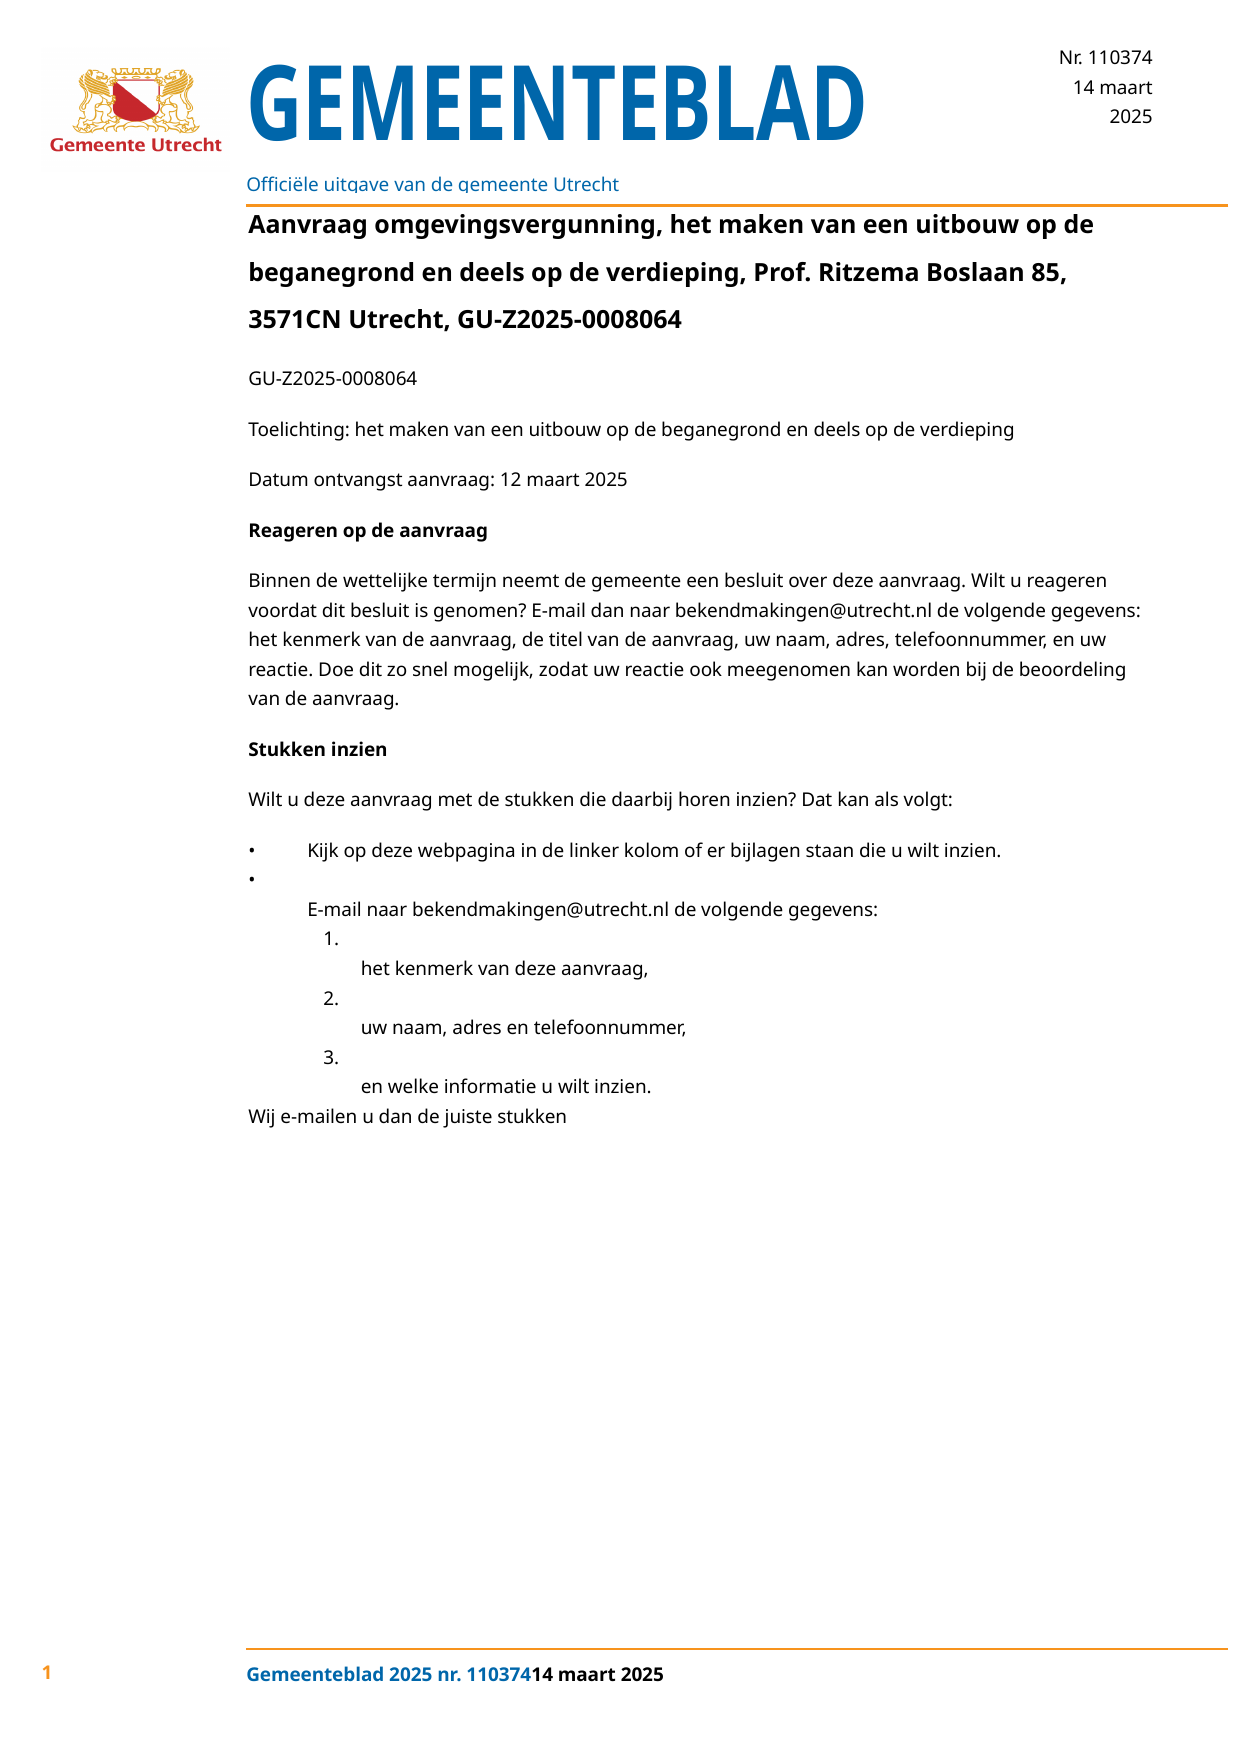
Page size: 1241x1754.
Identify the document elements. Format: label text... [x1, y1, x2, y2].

text Aanvraag omgevingsvergunning, het maken van een uitbouw op de beganegrond en deels op de verdieping, Prof. Ritzema Boslaan 85, 3571CN Utrecht, GU-Z2025-0008064 [248, 207, 1152, 336]
text Wij e-mailen u dan de juiste stukken [248, 1103, 1152, 1129]
picture [41, 47, 231, 172]
list en welke informatie u wilt inzien. [323, 1073, 1152, 1099]
text Reageren op de aanvraag [248, 517, 1152, 542]
list het kenmerk van deze aanvraag, [323, 955, 1152, 981]
list Kijk op deze webpagina in de linker kolom of er bijlagen staan die u wilt inzien. [248, 837, 1152, 862]
text Binnen de wettelijke termijn neemt de gemeente een besluit over deze aanvraag. Wilt u reageren voordat dit besluit is genomen? E-mail dan naar bekendmakingen@utrecht.nl de volgende gegevens: het kenmerk van de aanvraag, de titel van de aanvraag, uw naam, adres, telefoonnummer, en uw reactie. Doe dit zo snel mogelijk, zodat uw reactie ook meegenomen kan worden bij de beoordeling van de aanvraag. [248, 567, 1152, 711]
text Stukken inzien [248, 736, 1152, 762]
text GU-Z2025-0008064 [248, 366, 1152, 391]
list uw naam, adres en telefoonnummer, [323, 1014, 1152, 1040]
text Toelichting: het maken van een uitbouw op de beganegrond en deels op de verdieping [248, 416, 1152, 442]
list E-mail naar bekendmakingen@utrecht.nl de volgende gegevens: [248, 896, 1152, 922]
text Wilt u deze aanvraag met de stukken die daarbij horen inzien? Dat kan als volgt: [248, 786, 1152, 812]
text Datum ontvangst aanvraag: 12 maart 2025 [248, 466, 1152, 492]
